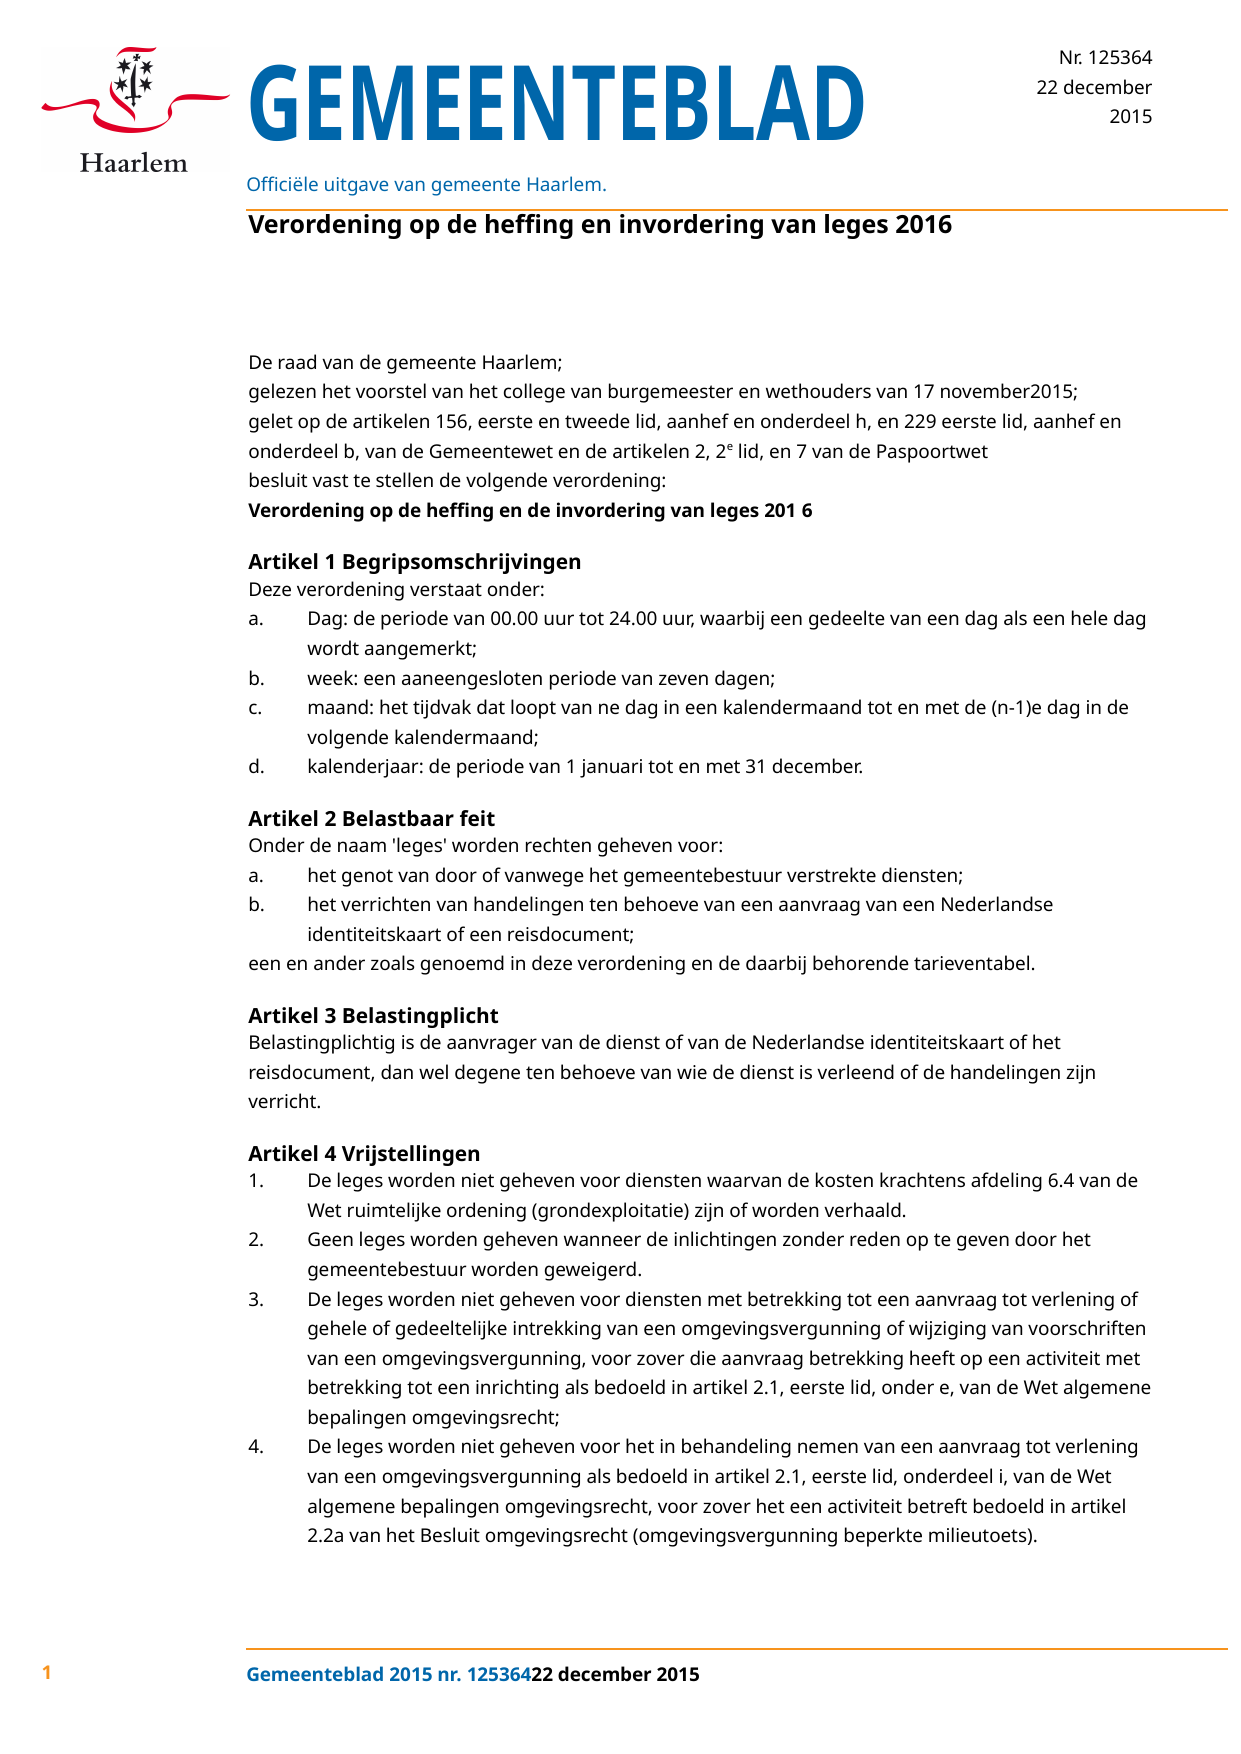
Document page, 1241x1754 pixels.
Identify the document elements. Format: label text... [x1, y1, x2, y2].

list De leges worden niet geheven voor diensten waarvan de kosten krachtens afdeling 6.4 van de Wet ruimtelijke ordening (grondexploitatie) zijn of worden verhaald. [248, 1167, 1152, 1223]
list Dag: de periode van 00.00 uur tot 24.00 uur, waarbij een gedeelte van een dag als een hele dag wordt aangemerkt; [248, 606, 1152, 661]
text Artikel 1 Begripsomschrijvingen [248, 547, 1152, 576]
text Artikel 3 Belastingplicht [248, 1001, 1152, 1029]
text Verordening op de heffing en invordering van leges 2016 [248, 211, 1152, 241]
list De leges worden niet geheven voor diensten met betrekking tot een aanvraag tot verlening of gehele of gedeeltelijke intrekking van een omgevingsvergunning of wijziging van voorschriften van een omgevingsvergunning, voor zover die aanvraag betrekking heeft op een activiteit met betrekking tot een inrichting als bedoeld in artikel 2.1, eerste lid, onder e, van de Wet algemene bepalingen omgevingsrecht; [248, 1286, 1152, 1430]
text Deze verordening verstaat onder: [248, 576, 1152, 602]
list het genot van door of vanwege het gemeentebestuur verstrekte diensten; [248, 862, 1152, 888]
text Belastingplichtig is de aanvrager van de dienst of van de Nederlandse identiteitskaart of het reisdocument, dan wel degene ten behoeve van wie de dienst is verleend of de handelingen zijn verricht. [248, 1029, 1152, 1114]
text Onder de naam 'leges' worden rechten geheven voor: [248, 832, 1152, 858]
text Artikel 2 Belastbaar feit [248, 804, 1152, 832]
text een en ander zoals genoemd in deze verordening en de daarbij behorende tarieventabel. [248, 951, 1152, 976]
picture [41, 47, 231, 172]
list kalenderjaar: de periode van 1 januari tot en met 31 december. [248, 753, 1152, 779]
text gelezen het voorstel van het college van burgemeester en wethouders van 17 november2015; [248, 379, 1152, 404]
list maand: het tijdvak dat loopt van ne dag in een kalendermaand tot en met de (n-1)e dag in de volgende kalendermaand; [248, 694, 1152, 749]
text gelet op de artikelen 156, eerste en tweede lid, aanhef en onderdeel h, en 229 eerste lid, aanhef en onderdeel b, van de Gemeentewet en de artikelen 2, 2e lid, en 7 van de Paspoortwet [248, 408, 1152, 464]
text besluit vast te stellen de volgende verordening: [248, 467, 1152, 493]
list het verrichten van handelingen ten behoeve van een aanvraag van een Nederlandse identiteitskaart of een reisdocument; [248, 891, 1152, 947]
list Geen leges worden geheven wanneer de inlichtingen zonder reden op te geven door het gemeentebestuur worden geweigerd. [248, 1227, 1152, 1282]
text Artikel 4 Vrijstellingen [248, 1139, 1152, 1167]
text De raad van de gemeente Haarlem; [248, 349, 1152, 375]
text Verordening op de heffing en de invordering van leges 201 6 [248, 497, 1152, 523]
list De leges worden niet geheven voor het in behandeling nemen van een aanvraag tot verlening van een omgevingsvergunning als bedoeld in artikel 2.1, eerste lid, onderdeel i, van de Wet algemene bepalingen omgevingsrecht, voor zover het een activiteit betreft bedoeld in artikel 2.2a van het Besluit omgevingsrecht (omgevingsvergunning beperkte milieutoets). [248, 1434, 1152, 1548]
list week: een aaneengesloten periode van zeven dagen; [248, 665, 1152, 690]
